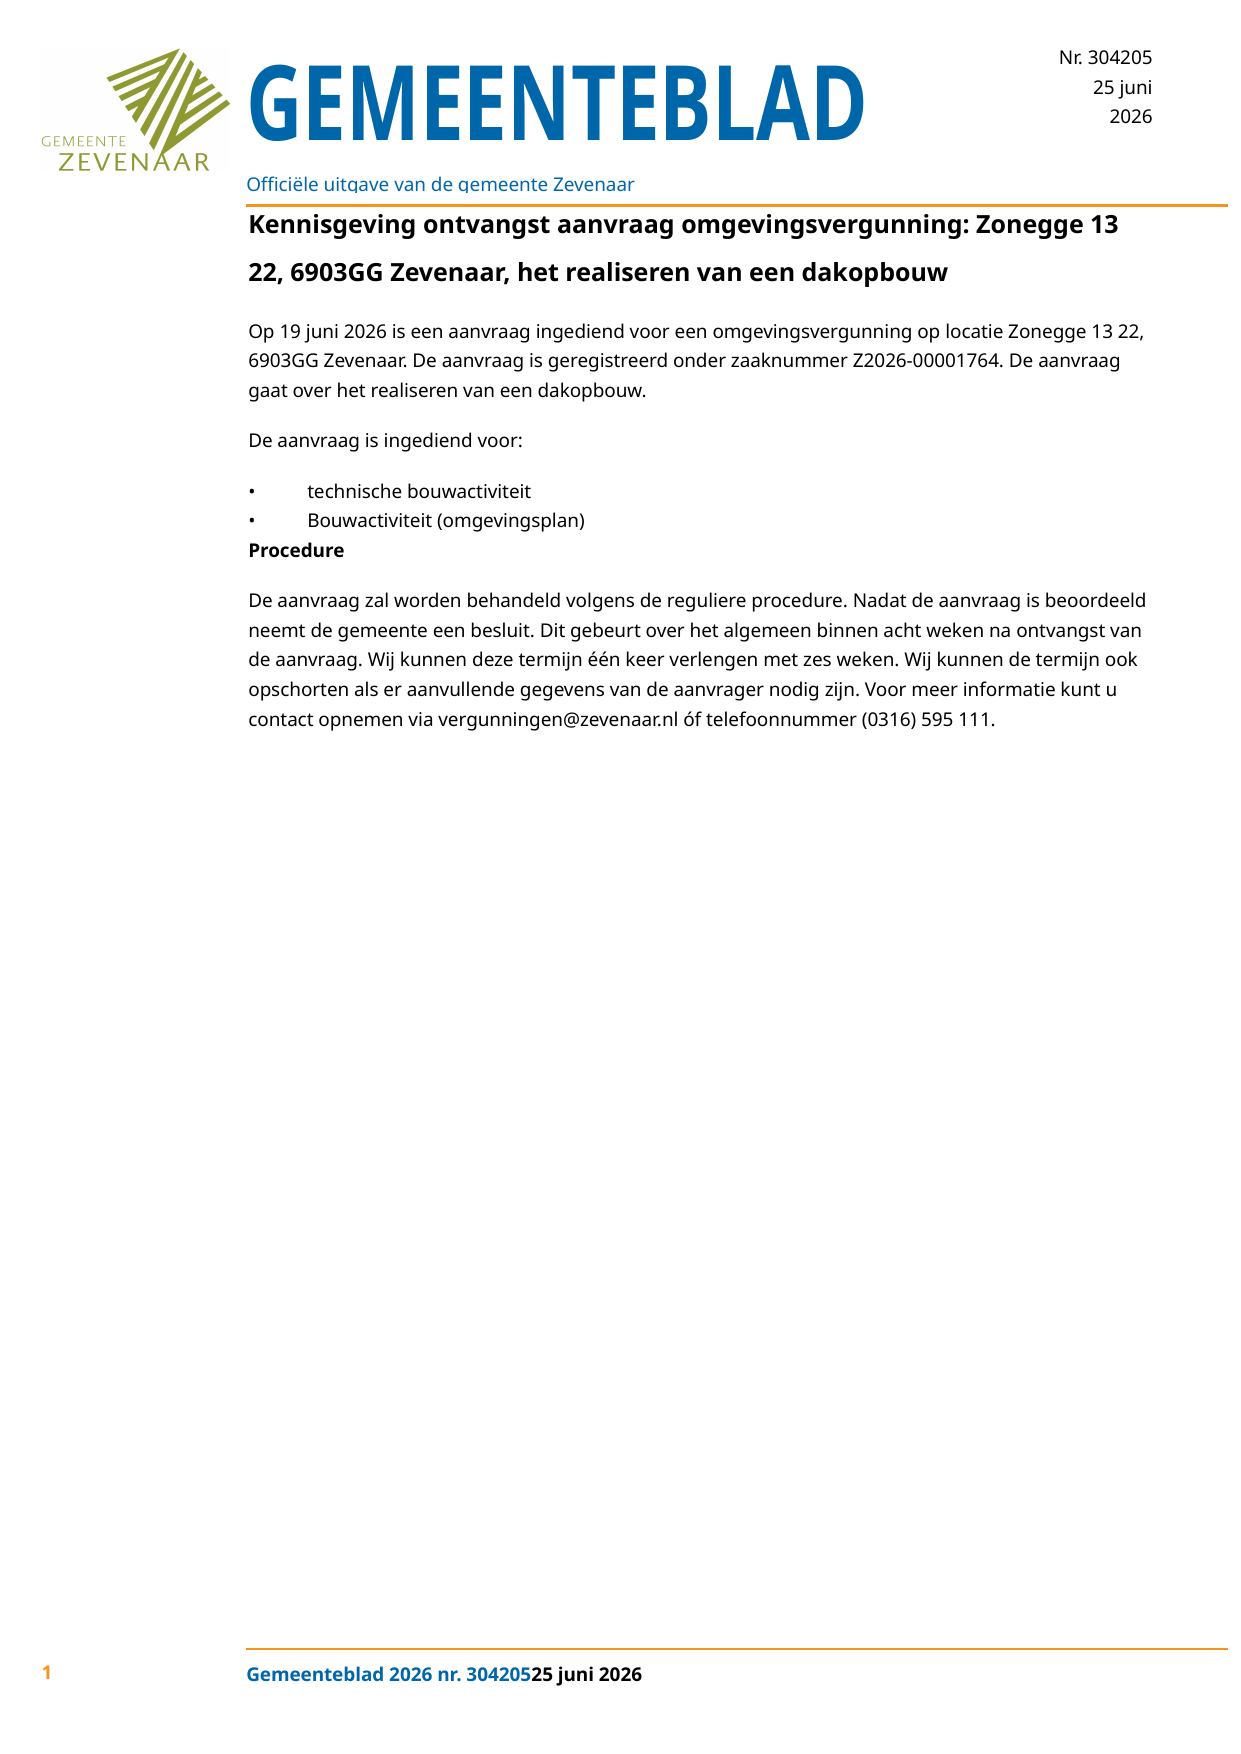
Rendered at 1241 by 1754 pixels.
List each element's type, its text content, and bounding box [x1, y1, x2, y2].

list technische bouwactiviteit [248, 478, 1152, 504]
text Kennisgeving ontvangst aanvraag omgevingsvergunning: Zonegge 13 22, 6903GG Zevenaar, het realiseren van een dakopbouw [248, 207, 1152, 288]
picture [41, 47, 231, 172]
list Bouwactiviteit (omgevingsplan) [248, 507, 1152, 533]
text De aanvraag zal worden behandeld volgens de reguliere procedure. Nadat de aanvraag is beoordeeld neemt de gemeente een besluit. Dit gebeurt over het algemeen binnen acht weken na ontvangst van de aanvraag. Wij kunnen deze termijn één keer verlengen met zes weken. Wij kunnen de termijn ook opschorten als er aanvullende gegevens van de aanvrager nodig zijn. Voor meer informatie kunt u contact opnemen via vergunningen@zevenaar.nl óf telefoonnummer (0316) 595 111. [248, 587, 1152, 732]
text Op 19 juni 2026 is een aanvraag ingediend voor een omgevingsvergunning op locatie Zonegge 13 22, 6903GG Zevenaar. De aanvraag is geregistreerd onder zaaknummer Z2026-00001764. De aanvraag gaat over het realiseren van een dakopbouw. [248, 318, 1152, 403]
text De aanvraag is ingediend voor: [248, 427, 1152, 453]
text Procedure [248, 537, 1152, 563]
